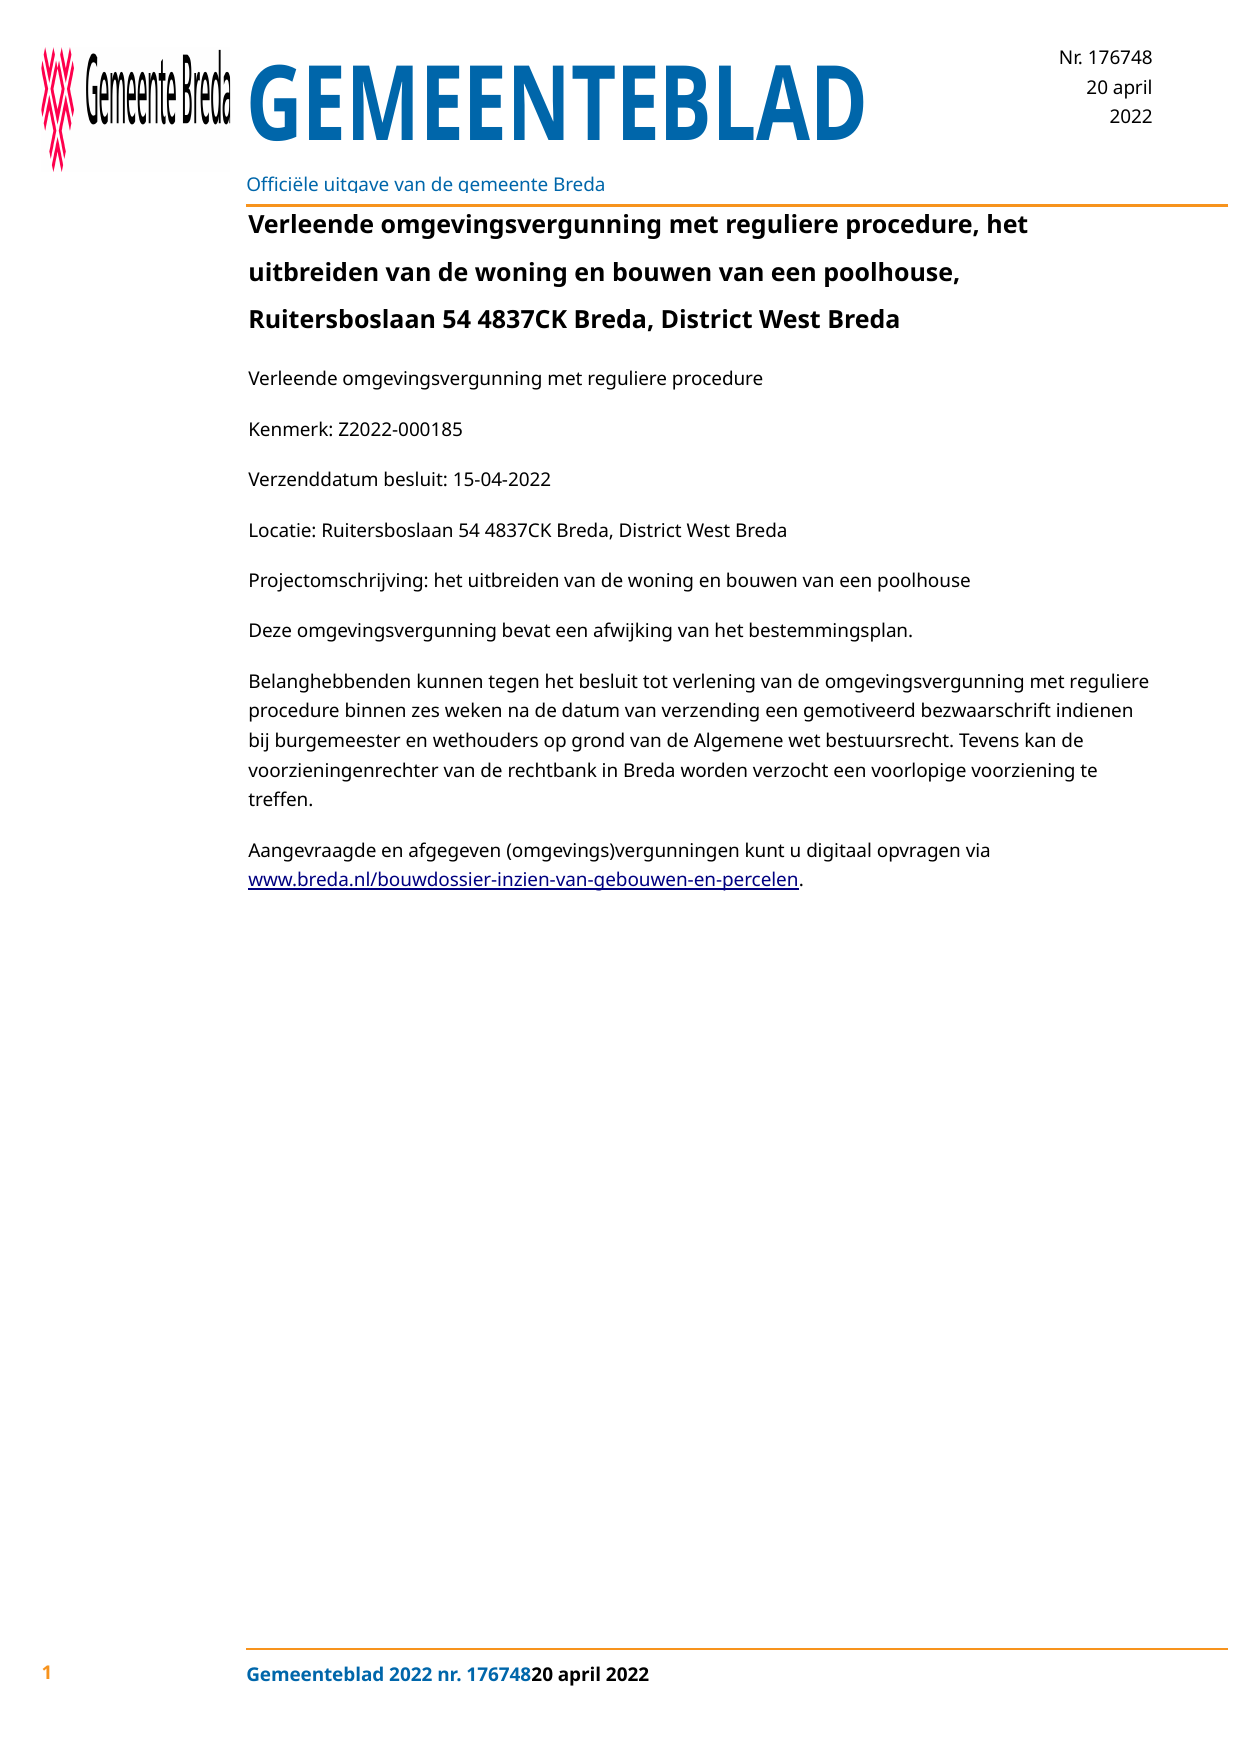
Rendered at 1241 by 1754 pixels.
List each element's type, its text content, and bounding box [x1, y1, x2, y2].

text Verleende omgevingsvergunning met reguliere procedure [248, 366, 1152, 391]
text Projectomschrijving: het uitbreiden van de woning en bouwen van een poolhouse [248, 567, 1152, 593]
text Verleende omgevingsvergunning met reguliere procedure, het uitbreiden van de woning en bouwen van een poolhouse, Ruitersboslaan 54 4837CK Breda, District West Breda [248, 207, 1152, 336]
text Verzenddatum besluit: 15-04-2022 [248, 466, 1152, 492]
text Kenmerk: Z2022-000185 [248, 416, 1152, 442]
text Belanghebbenden kunnen tegen het besluit tot verlening van de omgevingsvergunning met reguliere procedure binnen zes weken na de datum van verzending een gemotiveerd bezwaarschrift indienen bij burgemeester en wethouders op grond van de Algemene wet bestuursrecht. Tevens kan de voorzieningenrechter van de rechtbank in Breda worden verzocht een voorlopige voorziening te treffen. [248, 668, 1152, 812]
text Locatie: Ruitersboslaan 54 4837CK Breda, District West Breda [248, 517, 1152, 542]
text Aangevraagde en afgegeven (omgevings)vergunningen kunt u digitaal opvragen via www.breda.nl/bouwdossier-inzien-van-gebouwen-en-percelen. [248, 837, 1152, 892]
text Deze omgevingsvergunning bevat een afwijking van het bestemmingsplan. [248, 618, 1152, 643]
picture [41, 47, 231, 172]
